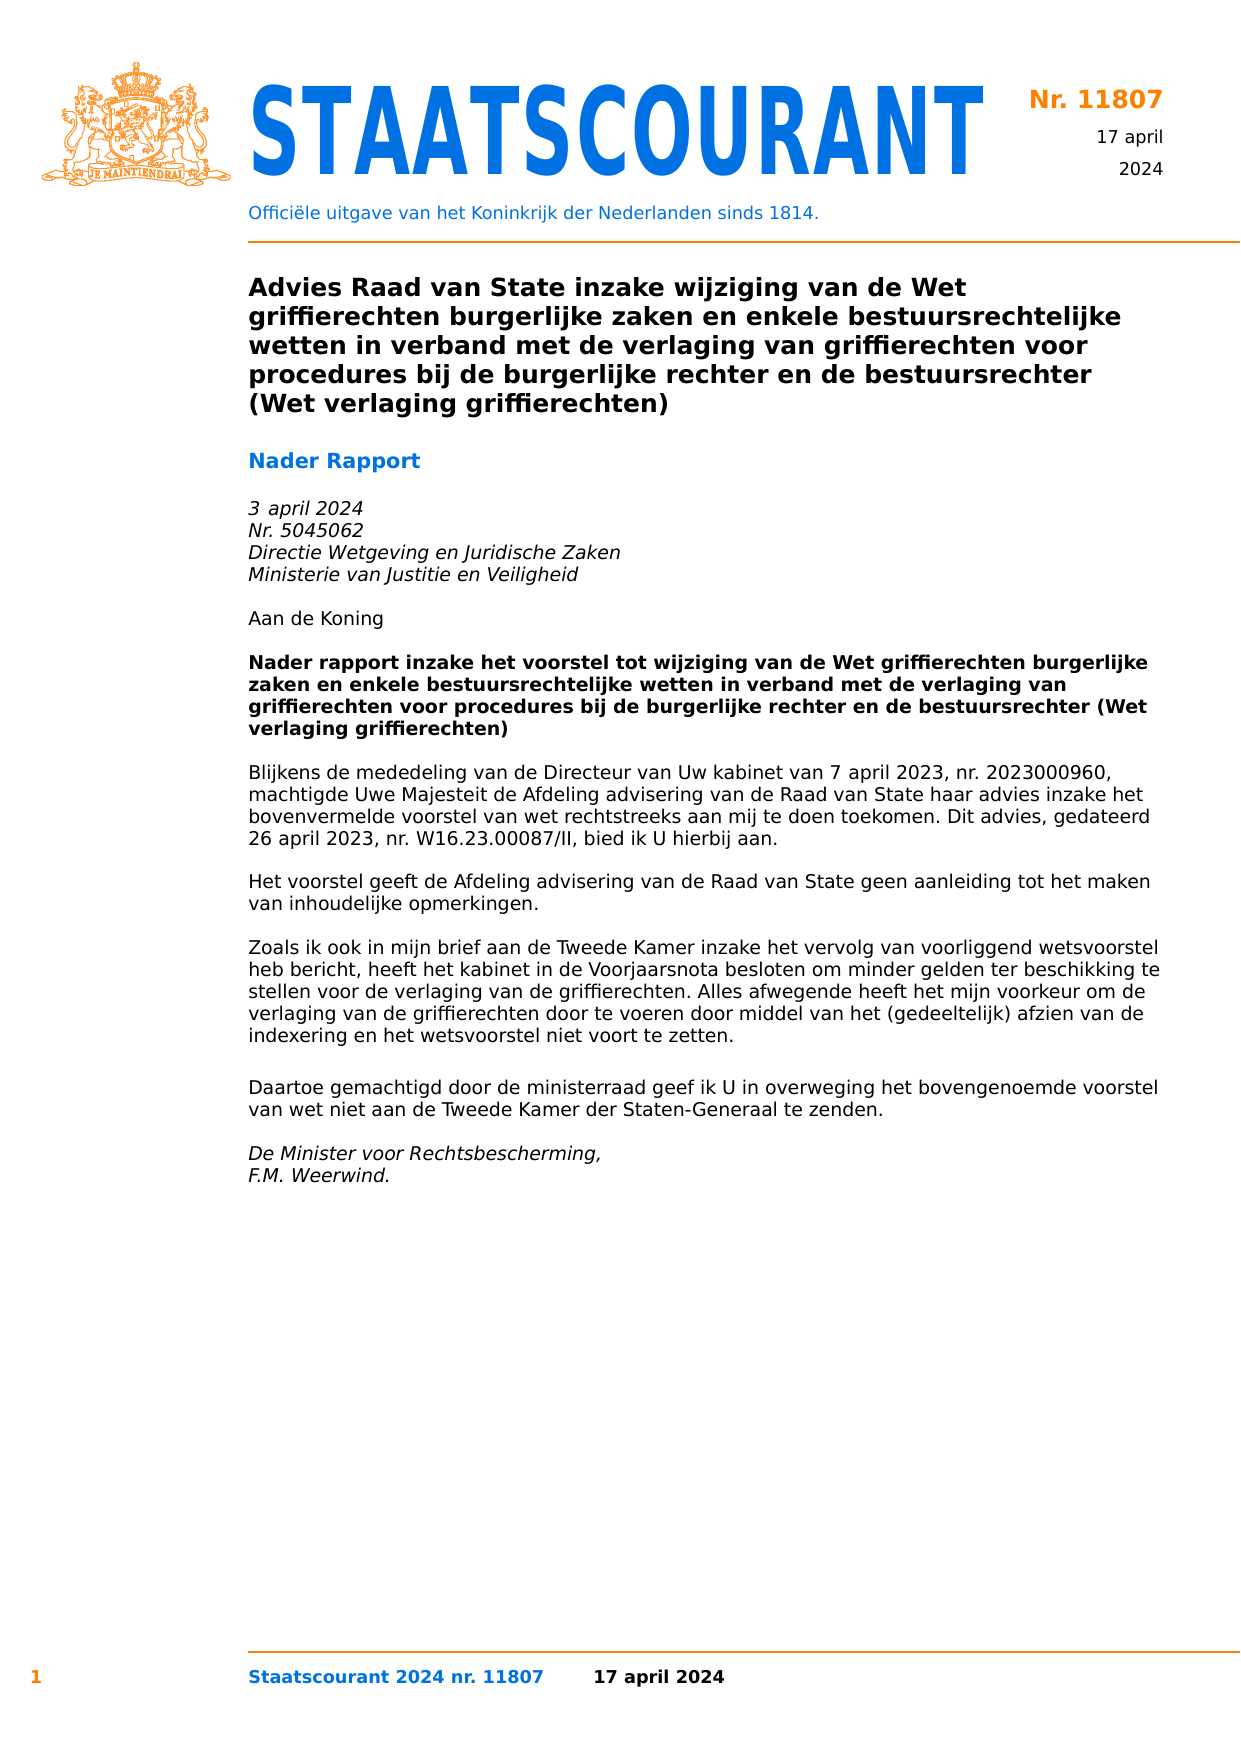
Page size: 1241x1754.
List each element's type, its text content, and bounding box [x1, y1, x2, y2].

subtitle Nader Rapport [248, 449, 1163, 473]
text Het voorstel geeft de Afdeling advisering van de Raad van State geen aanleiding tot het maken van inhoudelijke opmerkingen. [248, 871, 1163, 915]
text Aan de Koning [248, 608, 1163, 630]
text Ministerie van Justitie en Veiligheid [248, 564, 1163, 586]
table_header Nr. 11807 [998, 62, 1240, 121]
subtitle Advies Raad van State inzake wijziging van de Wet griffierechten burgerlijke zaken en enkele bestuursrechtelijke wetten in verband met de verlaging van griffierechten voor procedures bij de burgerlijke rechter en de bestuursrechter (Wet verlaging griffierechten) [248, 273, 1163, 419]
text De Minister voor Rechtsbescherming, F.M. Weerwind. [248, 1143, 1163, 1187]
table_header [25, 62, 248, 241]
table_header STAATSCOURANT [248, 62, 998, 203]
text Nader rapport inzake het voorstel tot wijziging van de Wet griffierechten burgerlijke zaken en enkele bestuursrechtelijke wetten in verband met de verlaging van griffierechten voor procedures bij de burgerlijke rechter en de bestuursrechter (Wet verlaging griffierechten) [248, 652, 1163, 740]
text 3 april 2024 [248, 498, 1163, 520]
picture [41, 62, 231, 186]
table_cell 2024 [998, 153, 1240, 203]
text Nr. 5045062 [248, 520, 1163, 542]
text Zoals ik ook in mijn brief aan de Tweede Kamer inzake het vervolg van voorliggend wetsvoorstel heb bericht, heeft het kabinet in de Voorjaarsnota besloten om minder gelden ter beschikking te stellen voor de verlaging van de griffierechten. Alles afwegende heeft het mijn voorkeur om de verlaging van de griffierechten door te voeren door middel van het (gedeeltelijk) afzien van de indexering en het wetsvoorstel niet voort te zetten. [248, 937, 1163, 1047]
text Blijkens de mededeling van de Directeur van Uw kabinet van 7 april 2023, nr. 2023000960, machtigde Uwe Majesteit de Afdeling advisering van de Raad van State haar advies inzake het bovenvermelde voorstel van wet rechtstreeks aan mij te doen toekomen. Dit advies, gedateerd 26 april 2023, nr. W16.23.00087/II, bied ik U hierbij aan. [248, 762, 1163, 849]
table_cell 17 april [998, 121, 1240, 153]
text Daartoe gemachtigd door de ministerraad geef ik U in overweging het bovengenoemde voorstel van wet niet aan de Tweede Kamer der Staten-Generaal te zenden. [248, 1077, 1163, 1121]
text Directie Wetgeving en Juridische Zaken [248, 542, 1163, 564]
table_cell Officiële uitgave van het Koninkrijk der Nederlanden sinds 1814. [248, 203, 1240, 241]
